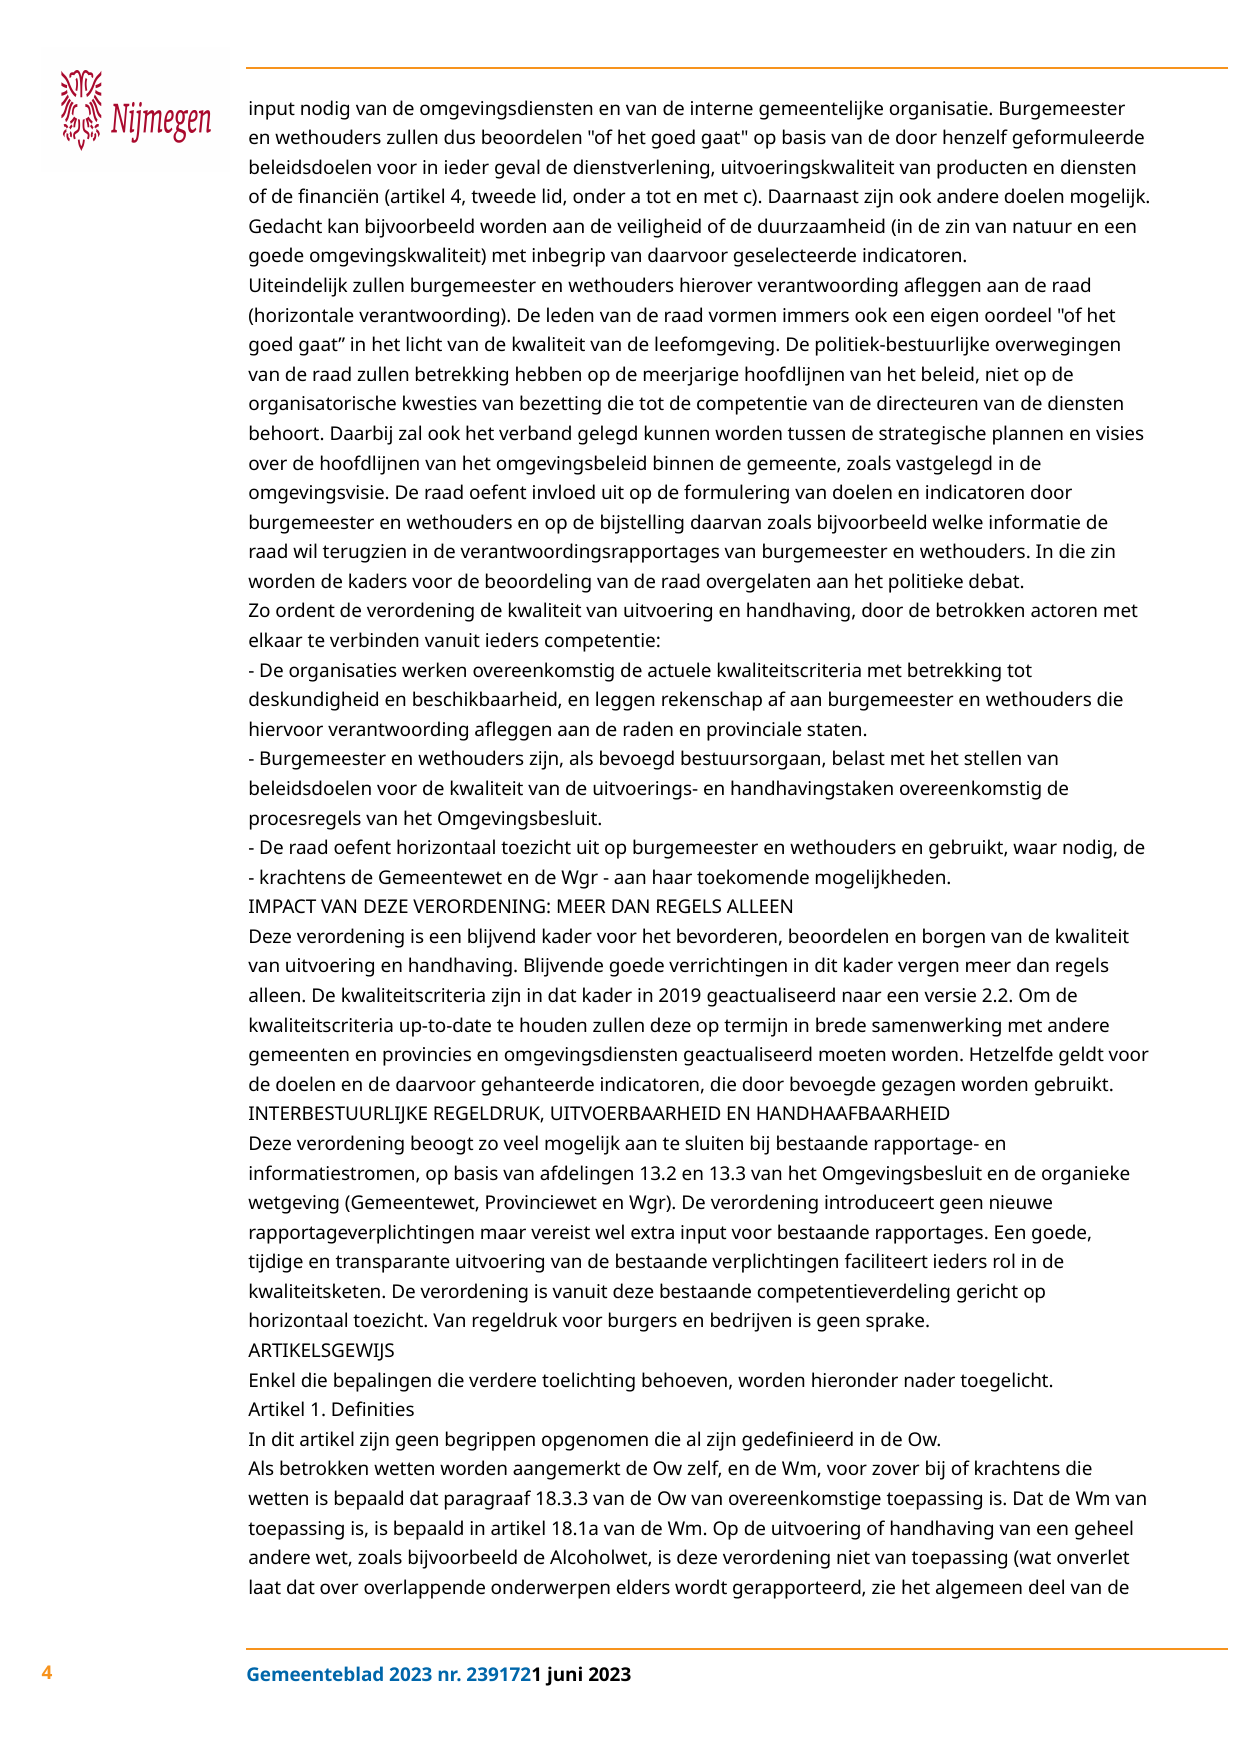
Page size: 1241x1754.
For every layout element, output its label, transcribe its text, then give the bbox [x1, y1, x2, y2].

text Deze verordening beoogt zo veel mogelijk aan te sluiten bij bestaande rapportage- en informatiestromen, op basis van afdelingen 13.2 en 13.3 van het Omgevingsbesluit en de organieke wetgeving (Gemeentewet, Provinciewet en Wgr). De verordening introduceert geen nieuwe rapportageverplichtingen maar vereist wel extra input voor bestaande rapportages. Een goede, tijdige en transparante uitvoering van de bestaande verplichtingen faciliteert ieders rol in de kwaliteitsketen. De verordening is vanuit deze bestaande competentieverdeling gericht op horizontaal toezicht. Van regeldruk voor burgers en bedrijven is geen sprake. [248, 1130, 1152, 1333]
text INTERBESTUURLIJKE REGELDRUK, UITVOERBAARHEID EN HANDHAAFBAARHEID [248, 1101, 1152, 1126]
text IMPACT VAN DEZE VERORDENING: MEER DAN REGELS ALLEEN [248, 893, 1152, 919]
text - Burgemeester en wethouders zijn, als bevoegd bestuursorgaan, belast met het stellen van beleidsdoelen voor de kwaliteit van de uitvoerings- en handhavingstaken overeenkomstig de procesregels van het Omgevingsbesluit. [248, 746, 1152, 831]
text Artikel 1. Definities [248, 1396, 1152, 1422]
text - De raad oefent horizontaal toezicht uit op burgemeester en wethouders en gebruikt, waar nodig, de - krachtens de Gemeentewet en de Wgr - aan haar toekomende mogelijkheden. [248, 834, 1152, 890]
text input nodig van de omgevingsdiensten en van de interne gemeentelijke organisatie. Burgemeester en wethouders zullen dus beoordelen "of het goed gaat" op basis van de door henzelf geformuleerde beleidsdoelen voor in ieder geval de dienstverlening, uitvoeringskwaliteit van producten en diensten of de financiën (artikel 4, tweede lid, onder a tot en met c). Daarnaast zijn ook andere doelen mogelijk. Gedacht kan bijvoorbeeld worden aan de veiligheid of de duurzaamheid (in de zin van natuur en een goede omgevingskwaliteit) met inbegrip van daarvoor geselecteerde indicatoren. [248, 95, 1152, 268]
text - De organisaties werken overeenkomstig de actuele kwaliteitscriteria met betrekking tot deskundigheid en beschikbaarheid, en leggen rekenschap af aan burgemeester en wethouders die hiervoor verantwoording afleggen aan de raden en provinciale staten. [248, 657, 1152, 742]
text Zo ordent de verordening de kwaliteit van uitvoering en handhaving, door de betrokken actoren met elkaar te verbinden vanuit ieders competentie: [248, 598, 1152, 653]
text In dit artikel zijn geen begrippen opgenomen die al zijn gedefinieerd in de Ow. [248, 1426, 1152, 1452]
text ARTIKELSGEWIJS [248, 1337, 1152, 1363]
text Deze verordening is een blijvend kader voor het bevorderen, beoordelen en borgen van de kwaliteit van uitvoering en handhaving. Blijvende goede verrichtingen in dit kader vergen meer dan regels alleen. De kwaliteitscriteria zijn in dat kader in 2019 geactualiseerd naar een versie 2.2. Om de kwaliteitscriteria up-to-date te houden zullen deze op termijn in brede samenwerking met andere gemeenten en provincies en omgevingsdiensten geactualiseerd moeten worden. Hetzelfde geldt voor de doelen en de daarvoor gehanteerde indicatoren, die door bevoegde gezagen worden gebruikt. [248, 923, 1152, 1097]
text Uiteindelijk zullen burgemeester en wethouders hierover verantwoording afleggen aan de raad (horizontale verantwoording). De leden van de raad vormen immers ook een eigen oordeel "of het goed gaat” in het licht van de kwaliteit van de leefomgeving. De politiek-bestuurlijke overwegingen van de raad zullen betrekking hebben op de meerjarige hoofdlijnen van het beleid, niet op de organisatorische kwesties van bezetting die tot de competentie van de directeuren van de diensten behoort. Daarbij zal ook het verband gelegd kunnen worden tussen de strategische plannen en visies over de hoofdlijnen van het omgevingsbeleid binnen de gemeente, zoals vastgelegd in de omgevingsvisie. De raad oefent invloed uit op de formulering van doelen en indicatoren door burgemeester en wethouders en op de bijstelling daarvan zoals bijvoorbeeld welke informatie de raad wil terugzien in de verantwoordingsrapportages van burgemeester en wethouders. In die zin worden de kaders voor de beoordeling van de raad overgelaten aan het politieke debat. [248, 272, 1152, 594]
text Als betrokken wetten worden aangemerkt de Ow zelf, en de Wm, voor zover bij of krachtens die wetten is bepaald dat paragraaf 18.3.3 van de Ow van overeenkomstige toepassing is. Dat de Wm van toepassing is, is bepaald in artikel 18.1a van de Wm. Op de uitvoering of handhaving van een geheel andere wet, zoals bijvoorbeeld de Alcoholwet, is deze verordening niet van toepassing (wat onverlet laat dat over overlappende onderwerpen elders wordt gerapporteerd, zie het algemeen deel van de [248, 1456, 1152, 1600]
text Enkel die bepalingen die verdere toelichting behoeven, worden hieronder nader toegelicht. [248, 1367, 1152, 1393]
picture [41, 47, 231, 172]
